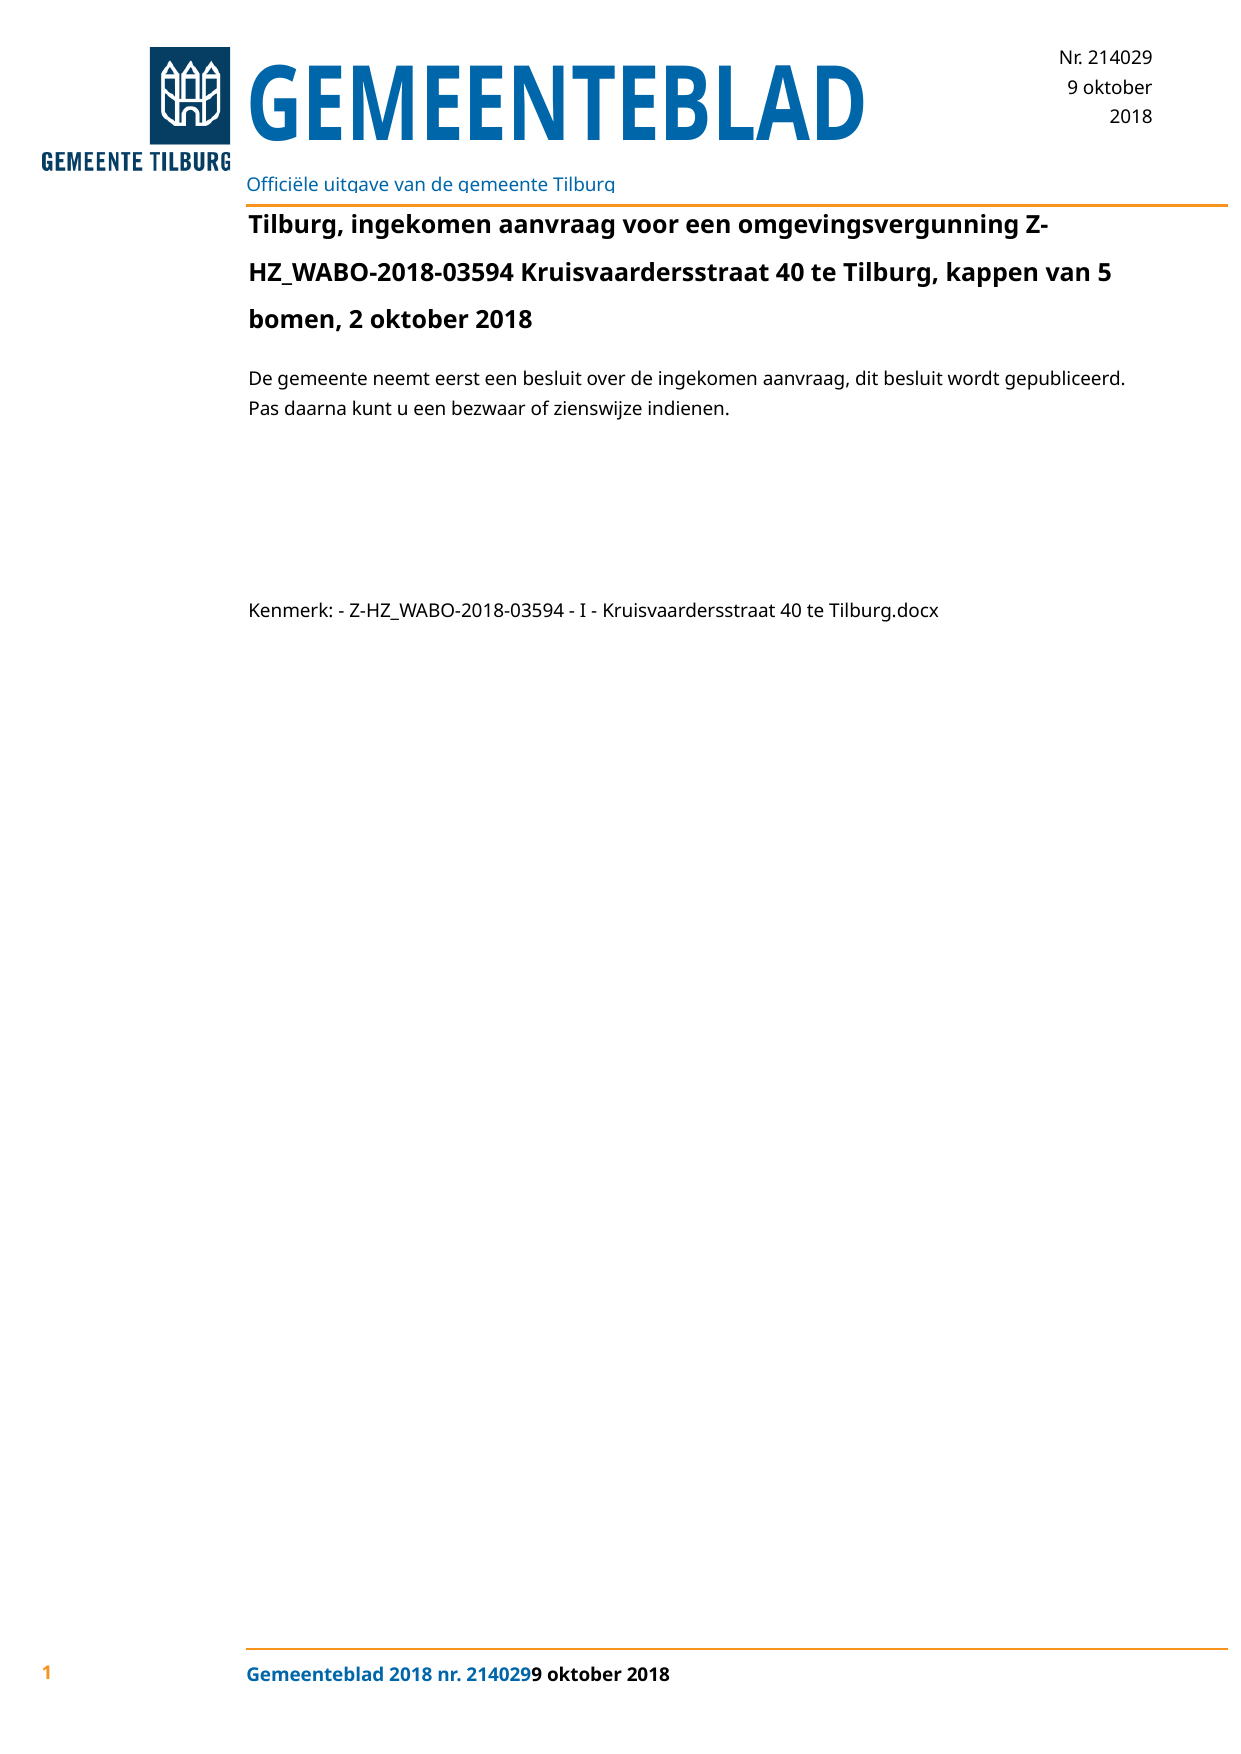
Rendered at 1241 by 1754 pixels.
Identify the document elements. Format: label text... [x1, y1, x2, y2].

picture [41, 47, 231, 172]
text Tilburg, ingekomen aanvraag voor een omgevingsvergunning Z-HZ_WABO-2018-03594 Kruisvaardersstraat 40 te Tilburg, kappen van 5 bomen, 2 oktober 2018 [248, 207, 1152, 336]
text Kenmerk: - Z-HZ_WABO-2018-03594 - I - Kruisvaardersstraat 40 te Tilburg.docx [248, 597, 1152, 622]
text De gemeente neemt eerst een besluit over de ingekomen aanvraag, dit besluit wordt gepubliceerd. Pas daarna kunt u een bezwaar of zienswijze indienen. [248, 366, 1152, 421]
